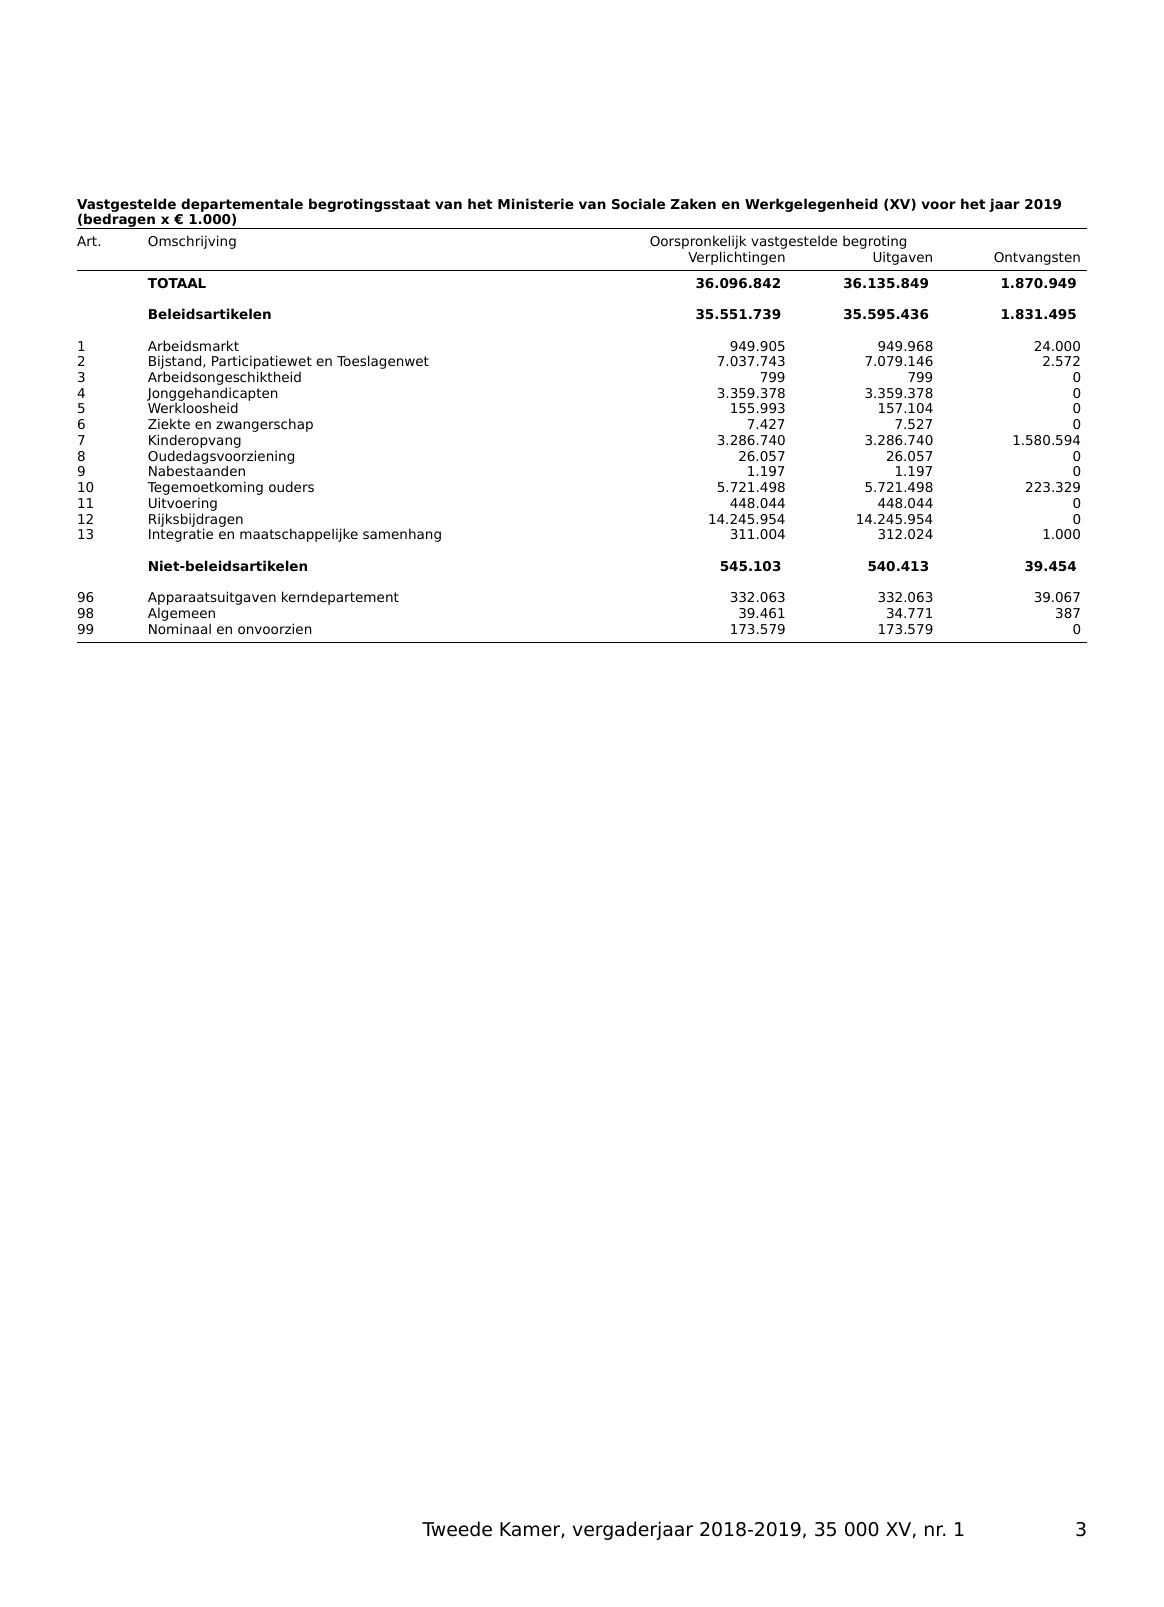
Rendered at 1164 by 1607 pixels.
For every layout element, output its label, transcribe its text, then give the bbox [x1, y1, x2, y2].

table_cell 949.905 [644, 339, 791, 354]
table_cell 34.771 [791, 606, 939, 622]
table_cell 7.079.146 [791, 354, 939, 370]
table_cell 949.968 [791, 339, 939, 354]
table_cell 5.721.498 [644, 480, 791, 496]
table_cell Oorspronkelijk vastgestelde begroting [644, 229, 1087, 249]
table_cell 799 [644, 370, 791, 386]
table_cell [77, 574, 142, 590]
table_cell Art. [77, 229, 142, 249]
table_cell 8 [77, 449, 142, 464]
table_cell Nabestaanden [142, 464, 644, 480]
table_cell 6 [77, 417, 142, 433]
table_cell Niet-beleidsartikelen [142, 559, 644, 574]
table_cell 448.044 [644, 496, 791, 511]
table_cell [77, 271, 142, 291]
table_cell 540.413 [791, 559, 939, 574]
table_cell 7.527 [791, 417, 939, 433]
table_cell 0 [939, 386, 1087, 401]
table_cell 12 [77, 511, 142, 527]
table_cell Bijstand, Participatiewet en Toeslagenwet [142, 354, 644, 370]
table_cell 173.579 [791, 622, 939, 642]
table_cell [77, 291, 142, 307]
table_cell Apparaatsuitgaven kerndepartement [142, 590, 644, 606]
table_cell 39.067 [939, 590, 1087, 606]
table_cell Kinderopvang [142, 433, 644, 448]
table_cell [791, 323, 939, 338]
table_cell 4 [77, 386, 142, 401]
table_cell 1.870.949 [939, 271, 1087, 291]
table_cell 3.286.740 [644, 433, 791, 448]
table_cell [77, 307, 142, 323]
table_cell 1.831.495 [939, 307, 1087, 323]
table_cell [644, 574, 791, 590]
table_cell Tegemoetkoming ouders [142, 480, 644, 496]
table_cell 799 [791, 370, 939, 386]
table_cell [939, 574, 1087, 590]
table_cell 11 [77, 496, 142, 511]
table_cell [939, 323, 1087, 338]
table_cell Omschrijving [142, 229, 644, 249]
table_cell 36.096.842 [644, 271, 791, 291]
table_cell Jonggehandicapten [142, 386, 644, 401]
table_cell Rijksbijdragen [142, 511, 644, 527]
table_cell [644, 323, 791, 338]
table_cell [142, 291, 644, 307]
table_cell TOTAAL [142, 271, 644, 291]
table_cell 332.063 [644, 590, 791, 606]
table_cell Integratie en maatschappelijke samenhang [142, 527, 644, 543]
table_cell [77, 559, 142, 574]
table_cell 39.454 [939, 559, 1087, 574]
table_cell 35.551.739 [644, 307, 791, 323]
table_cell Ziekte en zwangerschap [142, 417, 644, 433]
table_cell [791, 543, 939, 559]
table_cell 0 [939, 449, 1087, 464]
table_cell 2.572 [939, 354, 1087, 370]
table_cell Ontvangsten [939, 249, 1087, 270]
table_cell 1.197 [644, 464, 791, 480]
table_cell 96 [77, 590, 142, 606]
table_cell 7.427 [644, 417, 791, 433]
table_cell 9 [77, 464, 142, 480]
table_cell [791, 291, 939, 307]
table_cell 26.057 [791, 449, 939, 464]
table_cell 0 [939, 370, 1087, 386]
table_cell 155.993 [644, 401, 791, 417]
table_cell 1 [77, 339, 142, 354]
table_cell 14.245.954 [644, 511, 791, 527]
table_cell 0 [939, 496, 1087, 511]
table_cell 7 [77, 433, 142, 448]
table_cell 13 [77, 527, 142, 543]
table_cell Beleidsartikelen [142, 307, 644, 323]
table_cell [791, 574, 939, 590]
table_cell [142, 574, 644, 590]
table_cell [142, 543, 644, 559]
table_cell Arbeidsongeschiktheid [142, 370, 644, 386]
table_cell 0 [939, 511, 1087, 527]
table_cell [77, 543, 142, 559]
table_cell 0 [939, 464, 1087, 480]
table_cell 24.000 [939, 339, 1087, 354]
table_cell 3.359.378 [791, 386, 939, 401]
table_cell 0 [939, 622, 1087, 642]
table_cell 545.103 [644, 559, 791, 574]
table_cell 7.037.743 [644, 354, 791, 370]
table_cell Werkloosheid [142, 401, 644, 417]
table_cell Nominaal en onvoorzien [142, 622, 644, 642]
table_cell 10 [77, 480, 142, 496]
table_cell Verplichtingen [644, 249, 791, 270]
table_cell 26.057 [644, 449, 791, 464]
table_cell 1.197 [791, 464, 939, 480]
table_cell 3.286.740 [791, 433, 939, 448]
table_cell 173.579 [644, 622, 791, 642]
table_cell 1.580.594 [939, 433, 1087, 448]
table_cell 99 [77, 622, 142, 642]
table_cell 223.329 [939, 480, 1087, 496]
table_cell 311.004 [644, 527, 791, 543]
table_cell [77, 249, 142, 270]
table_cell 0 [939, 417, 1087, 433]
table_cell Algemeen [142, 606, 644, 622]
table_header Vastgestelde departementale begrotingsstaat van het Ministerie van Sociale Zaken en Werkgelegenheid (XV) voor het jaar 2019 (bedragen x € 1.000) [77, 196, 1087, 228]
table_cell 387 [939, 606, 1087, 622]
table_cell Oudedagsvoorziening [142, 449, 644, 464]
table_cell 36.135.849 [791, 271, 939, 291]
table_cell 312.024 [791, 527, 939, 543]
table_cell 3 [77, 370, 142, 386]
table_cell [939, 291, 1087, 307]
table_cell [644, 543, 791, 559]
table_cell [644, 291, 791, 307]
table_cell [77, 323, 142, 338]
table_cell [142, 249, 644, 270]
table_cell 448.044 [791, 496, 939, 511]
table_cell Arbeidsmarkt [142, 339, 644, 354]
table_cell 39.461 [644, 606, 791, 622]
table_cell 2 [77, 354, 142, 370]
table_cell 5 [77, 401, 142, 417]
table_cell [939, 543, 1087, 559]
table_cell [142, 323, 644, 338]
table_cell 5.721.498 [791, 480, 939, 496]
table_cell Uitvoering [142, 496, 644, 511]
table_cell Uitgaven [791, 249, 939, 270]
table_cell 98 [77, 606, 142, 622]
table_cell 0 [939, 401, 1087, 417]
table_cell 14.245.954 [791, 511, 939, 527]
table_cell 3.359.378 [644, 386, 791, 401]
table_cell 35.595.436 [791, 307, 939, 323]
table_cell 157.104 [791, 401, 939, 417]
table_cell 332.063 [791, 590, 939, 606]
table_cell 1.000 [939, 527, 1087, 543]
